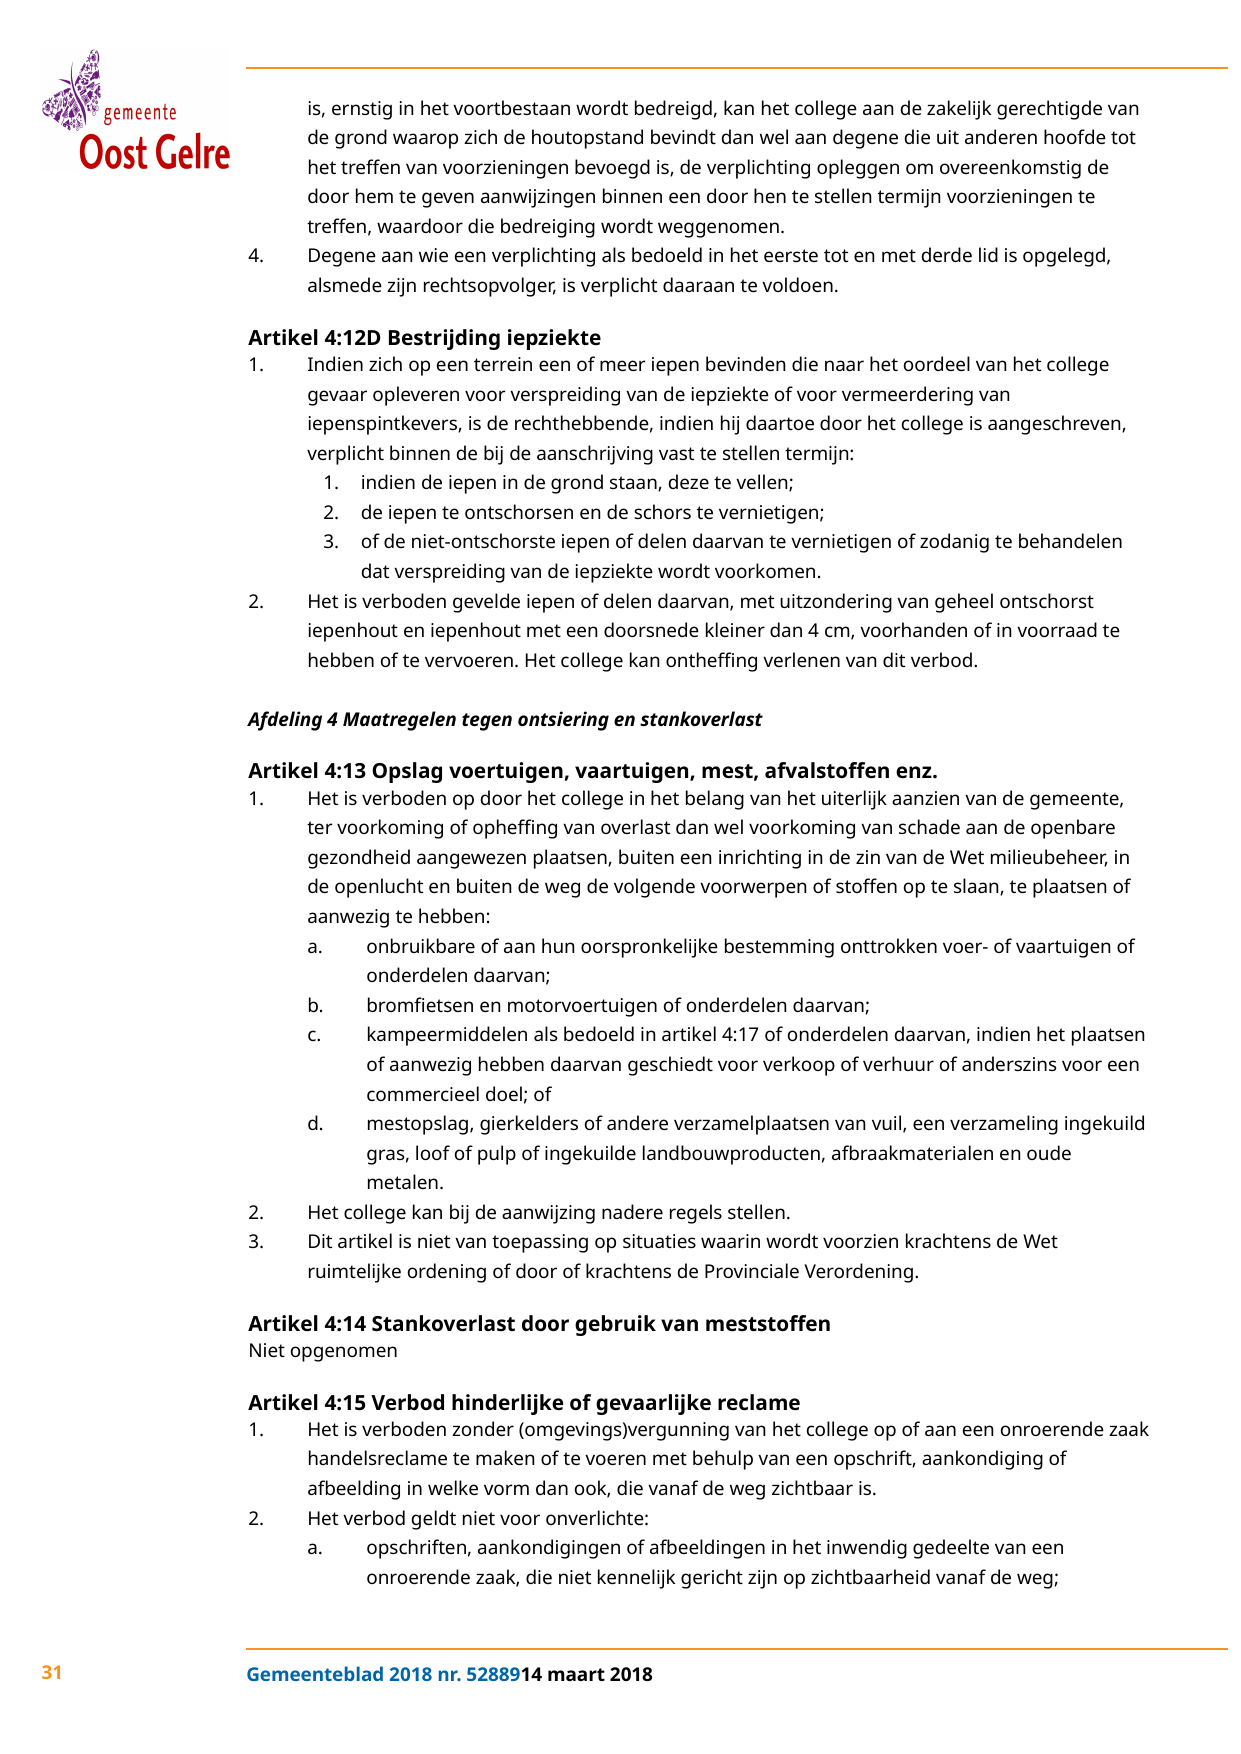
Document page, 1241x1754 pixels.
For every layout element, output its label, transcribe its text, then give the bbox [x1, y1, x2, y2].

text Artikel 4:14 Stankoverlast door gebruik van meststoffen [248, 1309, 1152, 1337]
list Het is verboden gevelde iepen of delen daarvan, met uitzondering van geheel ontschorst iepenhout en iepenhout met een doorsnede kleiner dan 4 cm, voorhanden of in voorraad te hebben of te vervoeren. Het college kan ontheffing verlenen van dit verbod. [248, 588, 1152, 673]
list mestopslag, gierkelders of andere verzamelplaatsen van vuil, een verzameling ingekuild gras, loof of pulp of ingekuilde landbouwproducten, afbraakmaterialen en oude metalen. [307, 1110, 1152, 1195]
text Artikel 4:13 Opslag voertuigen, vaartuigen, mest, afvalstoffen enz. [248, 757, 1152, 785]
list opschriften, aankondigingen of afbeeldingen in het inwendig gedeelte van een onroerende zaak, die niet kennelijk gericht zijn op zichtbaarheid vanaf de weg; [307, 1534, 1152, 1590]
list of de niet-ontschorste iepen of delen daarvan te vernietigen of zodanig te behandelen dat verspreiding van de iepziekte wordt voorkomen. [323, 529, 1152, 584]
list indien de iepen in de grond staan, deze te vellen; [323, 469, 1152, 495]
list bromfietsen en motorvoertuigen of onderdelen daarvan; [307, 992, 1152, 1018]
list Degene aan wie een verplichting als bedoeld in het eerste tot en met derde lid is opgelegd, alsmede zijn rechtsopvolger, is verplicht daaraan te voldoen. [248, 243, 1152, 298]
list de iepen te ontschorsen en de schors te vernietigen; [323, 499, 1152, 525]
list Het is verboden zonder (omgevings)vergunning van het college op of aan een onroerende zaak handelsreclame te maken of te voeren met behulp van een opschrift, aankondiging of afbeelding in welke vorm dan ook, die vanaf de weg zichtbaar is. [248, 1416, 1152, 1501]
text Artikel 4:12D Bestrijding iepziekte [248, 323, 1152, 351]
list Indien zich op een terrein een of meer iepen bevinden die naar het oordeel van het college gevaar opleveren voor verspreiding van de iepziekte of voor vermeerdering van iepenspintkevers, is de rechthebbende, indien hij daartoe door het college is aangeschreven, verplicht binnen de bij de aanschrijving vast te stellen termijn: [248, 351, 1152, 466]
list Het college kan bij de aanwijzing nadere regels stellen. [248, 1199, 1152, 1225]
text Afdeling 4 Maatregelen tegen ontsiering en stankoverlast [248, 706, 1152, 732]
list Het verbod geldt niet voor onverlichte: [248, 1505, 1152, 1531]
picture [41, 47, 231, 172]
text Artikel 4:15 Verbod hinderlijke of gevaarlijke reclame [248, 1388, 1152, 1416]
list is, ernstig in het voortbestaan wordt bedreigd, kan het college aan de zakelijk gerechtigde van de grond waarop zich de houtopstand bevindt dan wel aan degene die uit anderen hoofde tot het treffen van voorzieningen bevoegd is, de verplichting opleggen om overeenkomstig de door hem te geven aanwijzingen binnen een door hen te stellen termijn voorzieningen te treffen, waardoor die bedreiging wordt weggenomen. [248, 95, 1152, 239]
list onbruikbare of aan hun oorspronkelijke bestemming onttrokken voer- of vaartuigen of onderdelen daarvan; [307, 933, 1152, 988]
list Dit artikel is niet van toepassing op situaties waarin wordt voorzien krachtens de Wet ruimtelijke ordening of door of krachtens de Provinciale Verordening. [248, 1229, 1152, 1284]
list Het is verboden op door het college in het belang van het uiterlijk aanzien van de gemeente, ter voorkoming of opheffing van overlast dan wel voorkoming van schade aan de openbare gezondheid aangewezen plaatsen, buiten een inrichting in de zin van de Wet milieubeheer, in de openlucht en buiten de weg de volgende voorwerpen of stoffen op te slaan, te plaatsen of aanwezig te hebben: [248, 785, 1152, 929]
list kampeermiddelen als bedoeld in artikel 4:17 of onderdelen daarvan, indien het plaatsen of aanwezig hebben daarvan geschiedt voor verkoop of verhuur of anderszins voor een commercieel doel; of [307, 1022, 1152, 1107]
text Niet opgenomen [248, 1337, 1152, 1363]
